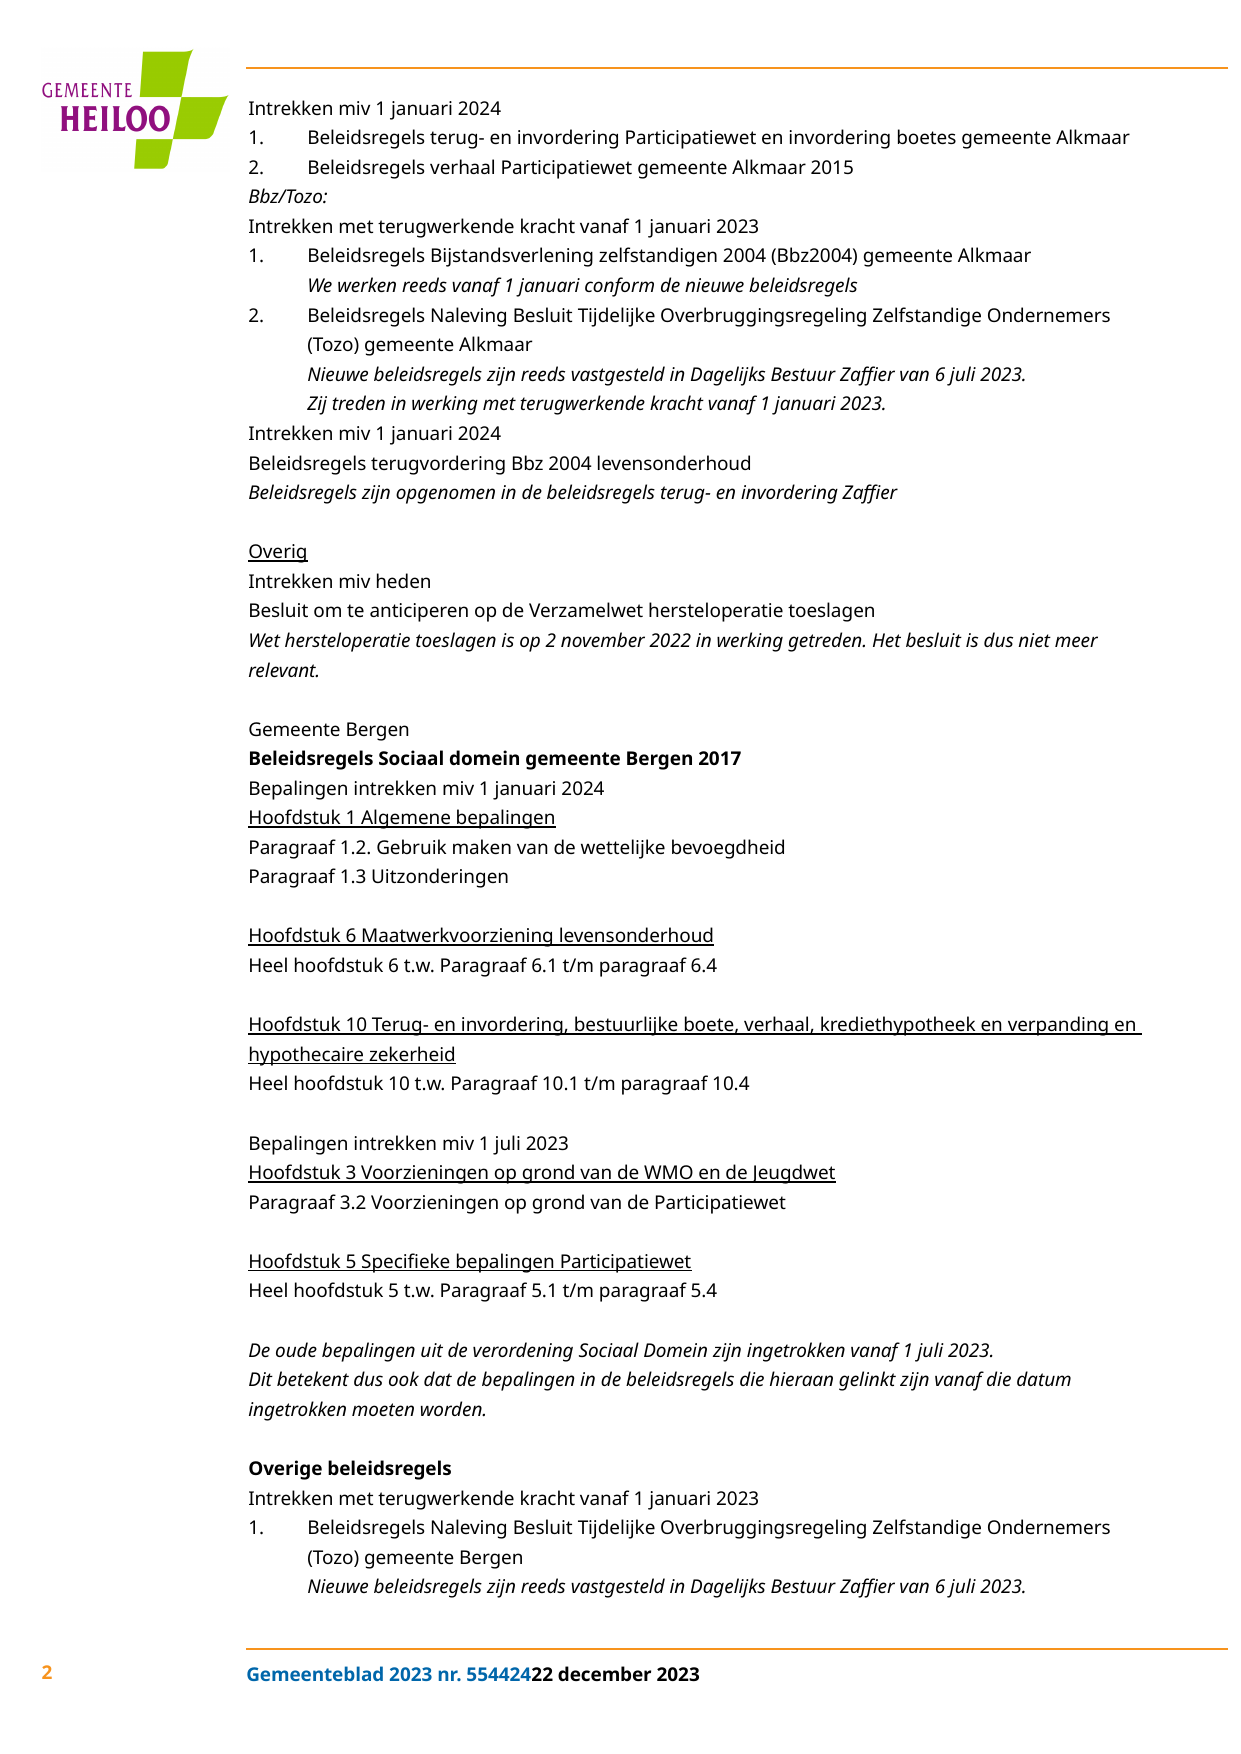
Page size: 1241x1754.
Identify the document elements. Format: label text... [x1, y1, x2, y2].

list Nieuwe beleidsregels zijn reeds vastgesteld in Dagelijks Bestuur Zaffier van 6 juli 2023. [248, 1573, 1152, 1599]
list Beleidsregels Bijstandsverlening zelfstandigen 2004 (Bbz2004) gemeente Alkmaar [248, 243, 1152, 268]
text Beleidsregels terugvordering Bbz 2004 levensonderhoud [248, 450, 1152, 476]
text Heel hoofdstuk 6 t.w. Paragraaf 6.1 t/m paragraaf 6.4 [248, 952, 1152, 978]
text Dit betekent dus ook dat de bepalingen in de beleidsregels die hieraan gelinkt zijn vanaf die datum ingetrokken moeten worden. [248, 1366, 1152, 1422]
text Overig [248, 538, 1152, 564]
text Heel hoofdstuk 10 t.w. Paragraaf 10.1 t/m paragraaf 10.4 [248, 1071, 1152, 1096]
text Heel hoofdstuk 5 t.w. Paragraaf 5.1 t/m paragraaf 5.4 [248, 1278, 1152, 1303]
text Intrekken met terugwerkende kracht vanaf 1 januari 2023 [248, 213, 1152, 239]
text Bepalingen intrekken miv 1 januari 2024 [248, 775, 1152, 800]
text Bbz/Tozo: [248, 183, 1152, 209]
table_header Gemeente Bergen [248, 716, 1152, 742]
text De oude bepalingen uit de verordening Sociaal Domein zijn ingetrokken vanaf 1 juli 2023. [248, 1337, 1152, 1362]
text Beleidsregels Sociaal domein gemeente Bergen 2017 [248, 745, 1152, 771]
text Hoofdstuk 6 Maatwerkvoorziening levensonderhoud [248, 923, 1152, 948]
picture [41, 47, 231, 172]
list We werken reeds vanaf 1 januari conform de nieuwe beleidsregels [248, 272, 1152, 298]
text Besluit om te anticiperen op de Verzamelwet hersteloperatie toeslagen [248, 598, 1152, 623]
text Hoofdstuk 3 Voorzieningen op grond van de WMO en de Jeugdwet [248, 1159, 1152, 1185]
text Intrekken miv heden [248, 568, 1152, 594]
text Beleidsregels zijn opgenomen in de beleidsregels terug- en invordering Zaffier [248, 479, 1152, 505]
text Intrekken met terugwerkende kracht vanaf 1 januari 2023 [248, 1485, 1152, 1510]
text Bepalingen intrekken miv 1 juli 2023 [248, 1130, 1152, 1155]
list Beleidsregels Naleving Besluit Tijdelijke Overbruggingsregeling Zelfstandige Ondernemers (Tozo) gemeente Alkmaar [248, 302, 1152, 357]
text Intrekken miv 1 januari 2024 [248, 95, 1152, 121]
text Hoofdstuk 10 Terug- en invordering, bestuurlijke boete, verhaal, krediethypotheek en verpanding en hypothecaire zekerheid [248, 1011, 1152, 1067]
list Nieuwe beleidsregels zijn reeds vastgesteld in Dagelijks Bestuur Zaffier van 6 juli 2023. [248, 361, 1152, 387]
list Beleidsregels terug- en invordering Participatiewet en invordering boetes gemeente Alkmaar [248, 124, 1152, 150]
text Intrekken miv 1 januari 2024 [248, 420, 1152, 446]
text Paragraaf 1.2. Gebruik maken van de wettelijke bevoegdheid [248, 834, 1152, 859]
list Zij treden in werking met terugwerkende kracht vanaf 1 januari 2023. [248, 391, 1152, 416]
text Hoofdstuk 5 Specifieke bepalingen Participatiewet [248, 1248, 1152, 1274]
text Paragraaf 3.2 Voorzieningen op grond van de Participatiewet [248, 1189, 1152, 1214]
text Overige beleidsregels [248, 1455, 1152, 1481]
list Beleidsregels Naleving Besluit Tijdelijke Overbruggingsregeling Zelfstandige Ondernemers (Tozo) gemeente Bergen [248, 1514, 1152, 1569]
text Wet hersteloperatie toeslagen is op 2 november 2022 in werking getreden. Het besluit is dus niet meer relevant. [248, 627, 1152, 683]
text Paragraaf 1.3 Uitzonderingen [248, 863, 1152, 889]
list Beleidsregels verhaal Participatiewet gemeente Alkmaar 2015 [248, 154, 1152, 180]
text Hoofdstuk 1 Algemene bepalingen [248, 804, 1152, 830]
